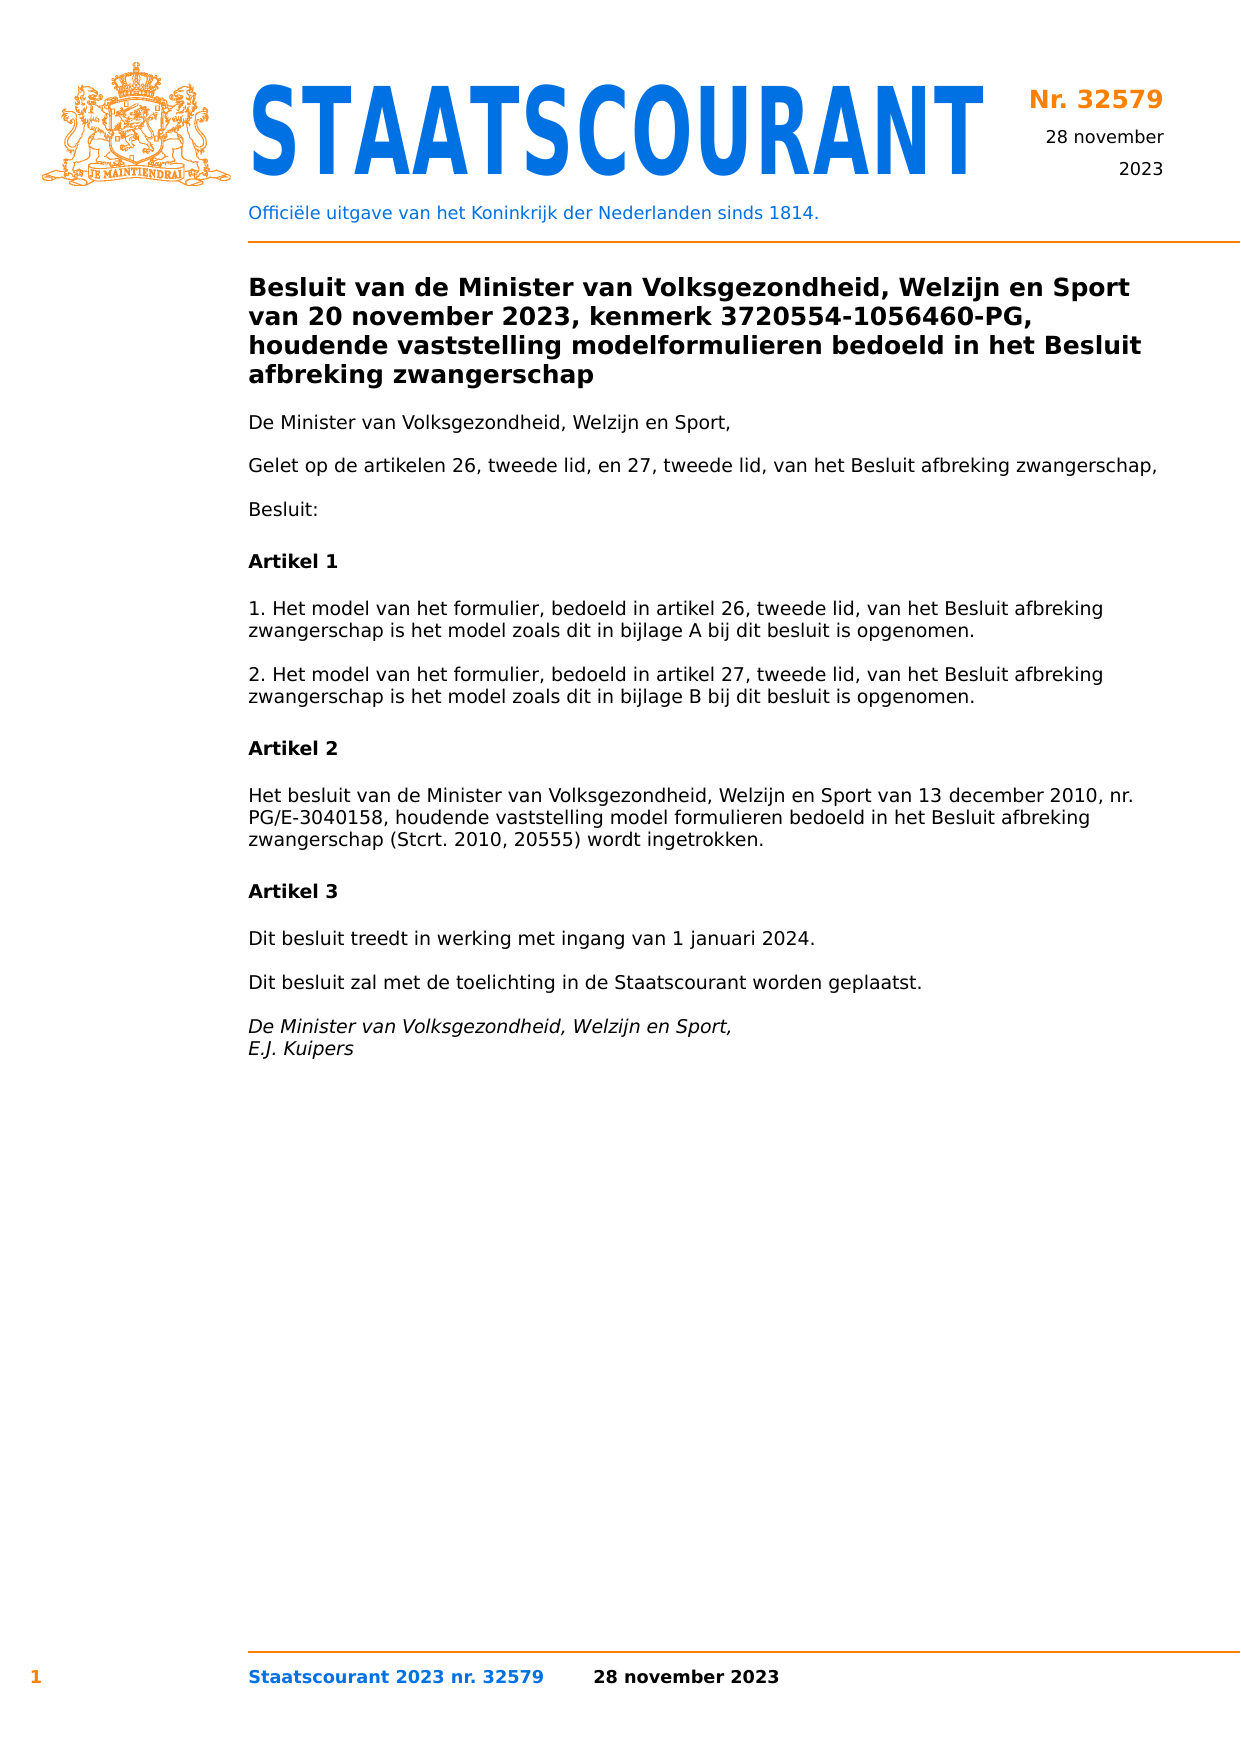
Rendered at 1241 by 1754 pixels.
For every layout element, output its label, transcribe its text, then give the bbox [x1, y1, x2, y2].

table_cell Officiële uitgave van het Koninkrijk der Nederlanden sinds 1814. [248, 203, 1240, 241]
text 1. Het model van het formulier, bedoeld in artikel 26, tweede lid, van het Besluit afbreking zwangerschap is het model zoals dit in bijlage A bij dit besluit is opgenomen. [248, 598, 1163, 642]
picture [41, 62, 231, 186]
subtitle Artikel 3 [248, 881, 1163, 903]
text Dit besluit zal met de toelichting in de Staatscourant worden geplaatst. [248, 972, 1163, 994]
subtitle Besluit van de Minister van Volksgezondheid, Welzijn en Sport van 20 november 2023, kenmerk 3720554-1056460-PG, houdende vaststelling modelformulieren bedoeld in het Besluit afbreking zwangerschap [248, 273, 1163, 390]
table_cell 2023 [998, 153, 1240, 203]
text Het besluit van de Minister van Volksgezondheid, Welzijn en Sport van 13 december 2010, nr. PG/E-3040158, houdende vaststelling model formulieren bedoeld in het Besluit afbreking zwangerschap (Stcrt. 2010, 20555) wordt ingetrokken. [248, 785, 1163, 851]
text De Minister van Volksgezondheid, Welzijn en Sport, E.J. Kuipers [248, 1016, 1163, 1059]
table_cell 28 november [998, 121, 1240, 153]
text Besluit: [248, 499, 1163, 521]
text Gelet op de artikelen 26, tweede lid, en 27, tweede lid, van het Besluit afbreking zwangerschap, [248, 455, 1163, 477]
table_header Nr. 32579 [998, 62, 1240, 121]
subtitle Artikel 2 [248, 738, 1163, 760]
text 2. Het model van het formulier, bedoeld in artikel 27, tweede lid, van het Besluit afbreking zwangerschap is het model zoals dit in bijlage B bij dit besluit is opgenomen. [248, 664, 1163, 708]
subtitle Artikel 1 [248, 551, 1163, 573]
text De Minister van Volksgezondheid, Welzijn en Sport, [248, 412, 1163, 433]
table_header [25, 62, 248, 241]
text Dit besluit treedt in werking met ingang van 1 januari 2024. [248, 928, 1163, 950]
table_header STAATSCOURANT [248, 62, 998, 203]
